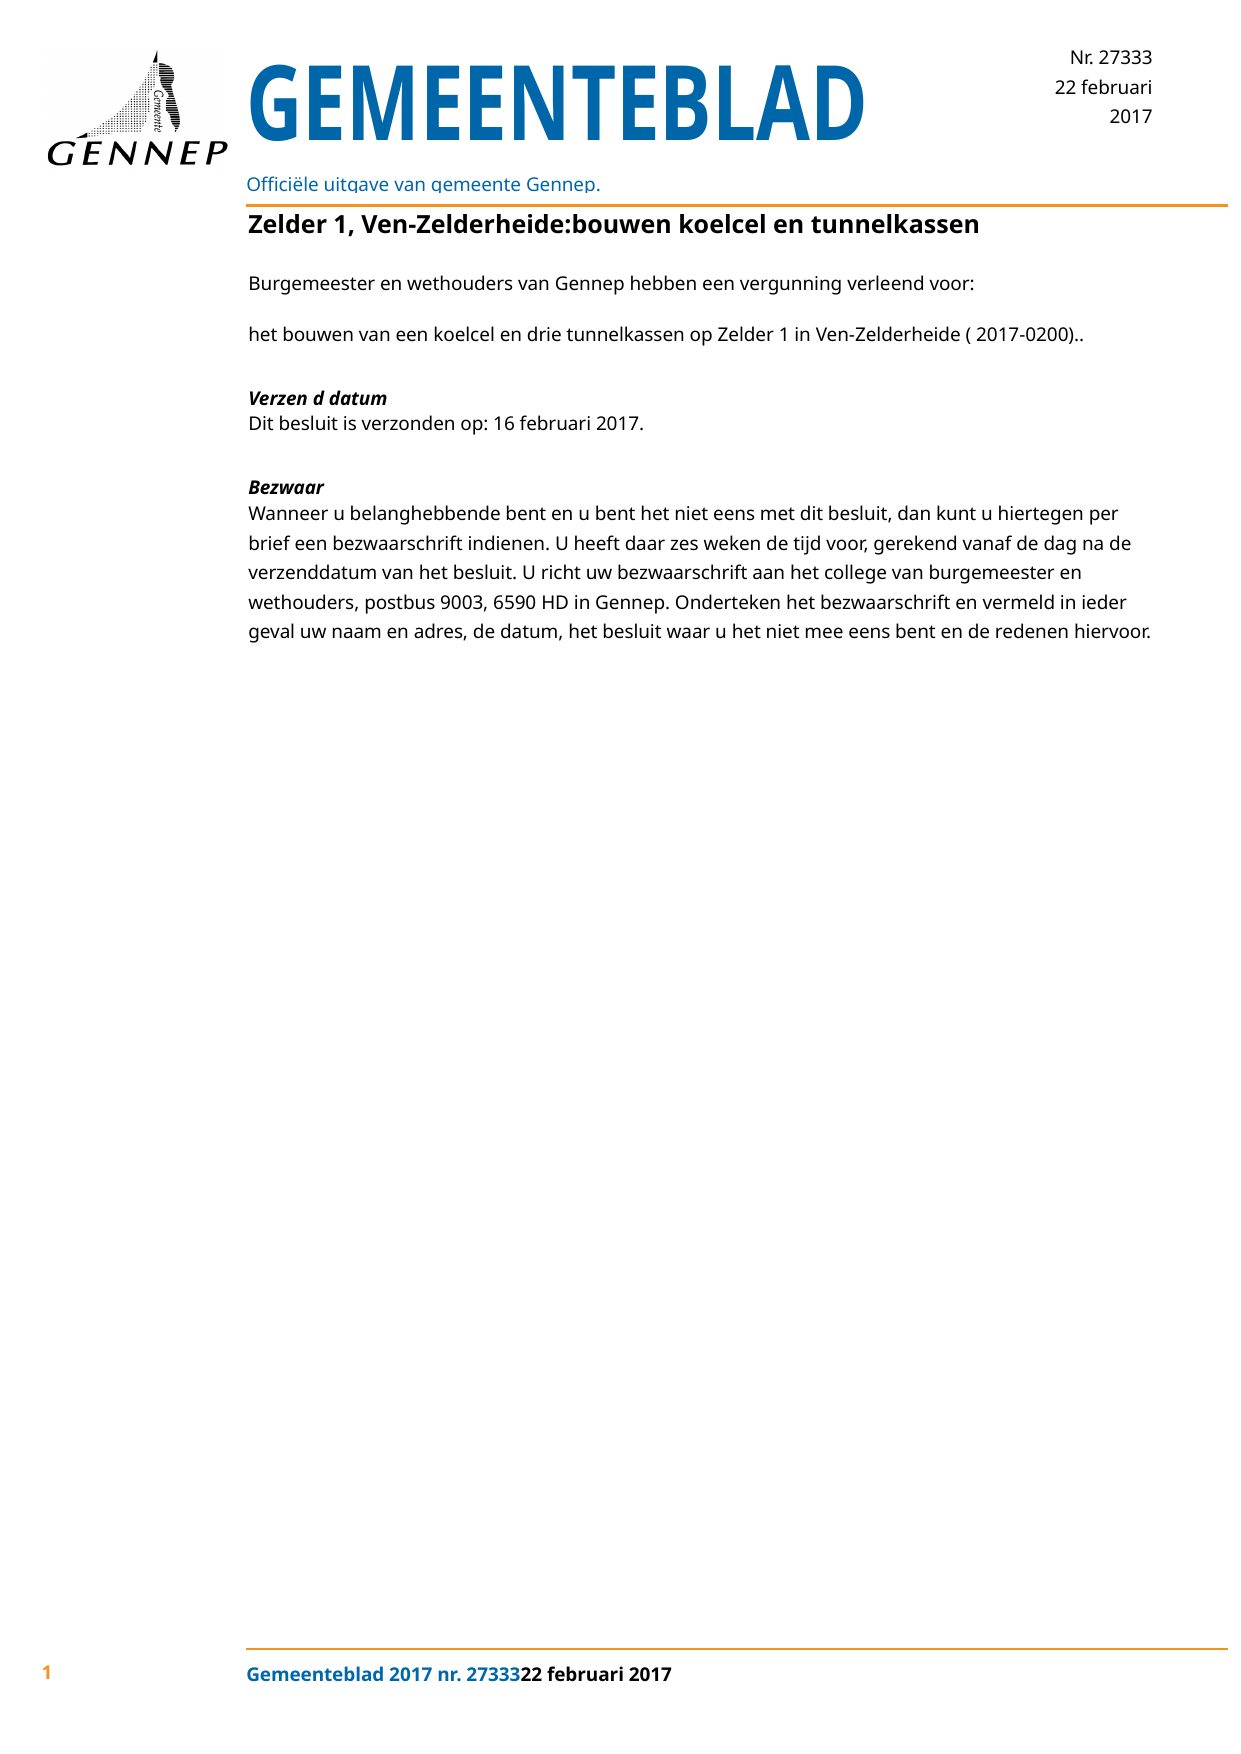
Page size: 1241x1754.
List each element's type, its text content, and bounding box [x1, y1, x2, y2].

text Burgemeester en wethouders van Gennep hebben een vergunning verleend voor: [248, 270, 1152, 296]
text Bezwaar [248, 474, 1152, 500]
text het bouwen van een koelcel en drie tunnelkassen op Zelder 1 in Ven-Zelderheide ( 2017-0200).. [248, 321, 1152, 346]
text Zelder 1, Ven-Zelderheide:bouwen koelcel en tunnelkassen [248, 207, 1152, 241]
picture [41, 47, 231, 172]
text Wanneer u belanghebbende bent en u bent het niet eens met dit besluit, dan kunt u hiertegen per brief een bezwaarschrift indienen. U heeft daar zes weken de tijd voor, gerekend vanaf de dag na de verzenddatum van het besluit. U richt uw bezwaarschrift aan het college van burgemeester en wethouders, postbus 9003, 6590 HD in Gennep. Onderteken het bezwaarschrift en vermeld in ieder geval uw naam en adres, de datum, het besluit waar u het niet mee eens bent en de redenen hiervoor. [248, 500, 1152, 644]
text Verzen d datum [248, 385, 1152, 410]
text Dit besluit is verzonden op: 16 februari 2017. [248, 410, 1152, 436]
